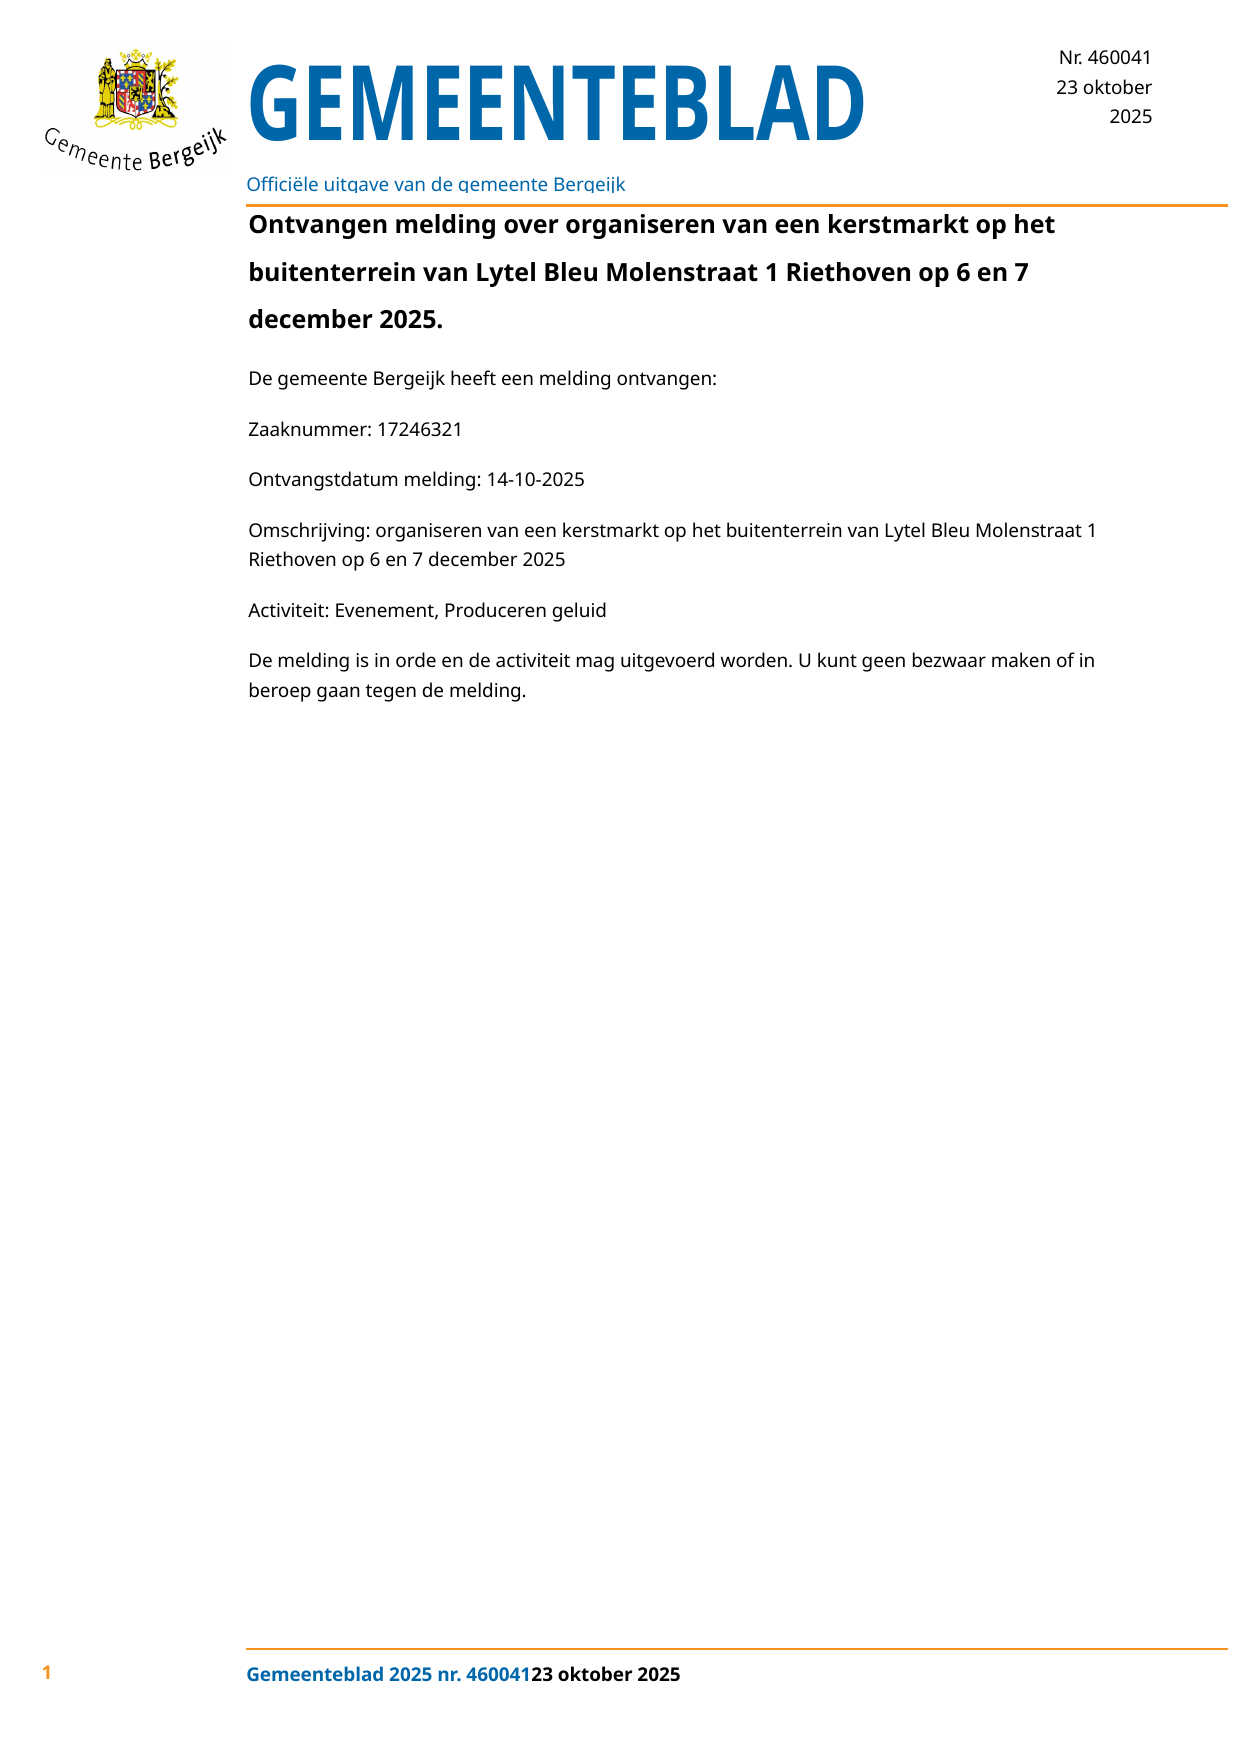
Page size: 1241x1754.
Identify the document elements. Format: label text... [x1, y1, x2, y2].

text Ontvangen melding over organiseren van een kerstmarkt op het buitenterrein van Lytel Bleu Molenstraat 1 Riethoven op 6 en 7 december 2025. [248, 207, 1152, 336]
text Ontvangstdatum melding: 14-10-2025 [248, 466, 1152, 492]
text Activiteit: Evenement, Produceren geluid [248, 597, 1152, 622]
text De melding is in orde en de activiteit mag uitgevoerd worden. U kunt geen bezwaar maken of in beroep gaan tegen de melding. [248, 647, 1152, 702]
text Omschrijving: organiseren van een kerstmarkt op het buitenterrein van Lytel Bleu Molenstraat 1 Riethoven op 6 en 7 december 2025 [248, 517, 1152, 572]
picture [41, 47, 231, 172]
text Zaaknummer: 17246321 [248, 416, 1152, 442]
text De gemeente Bergeijk heeft een melding ontvangen: [248, 366, 1152, 391]
